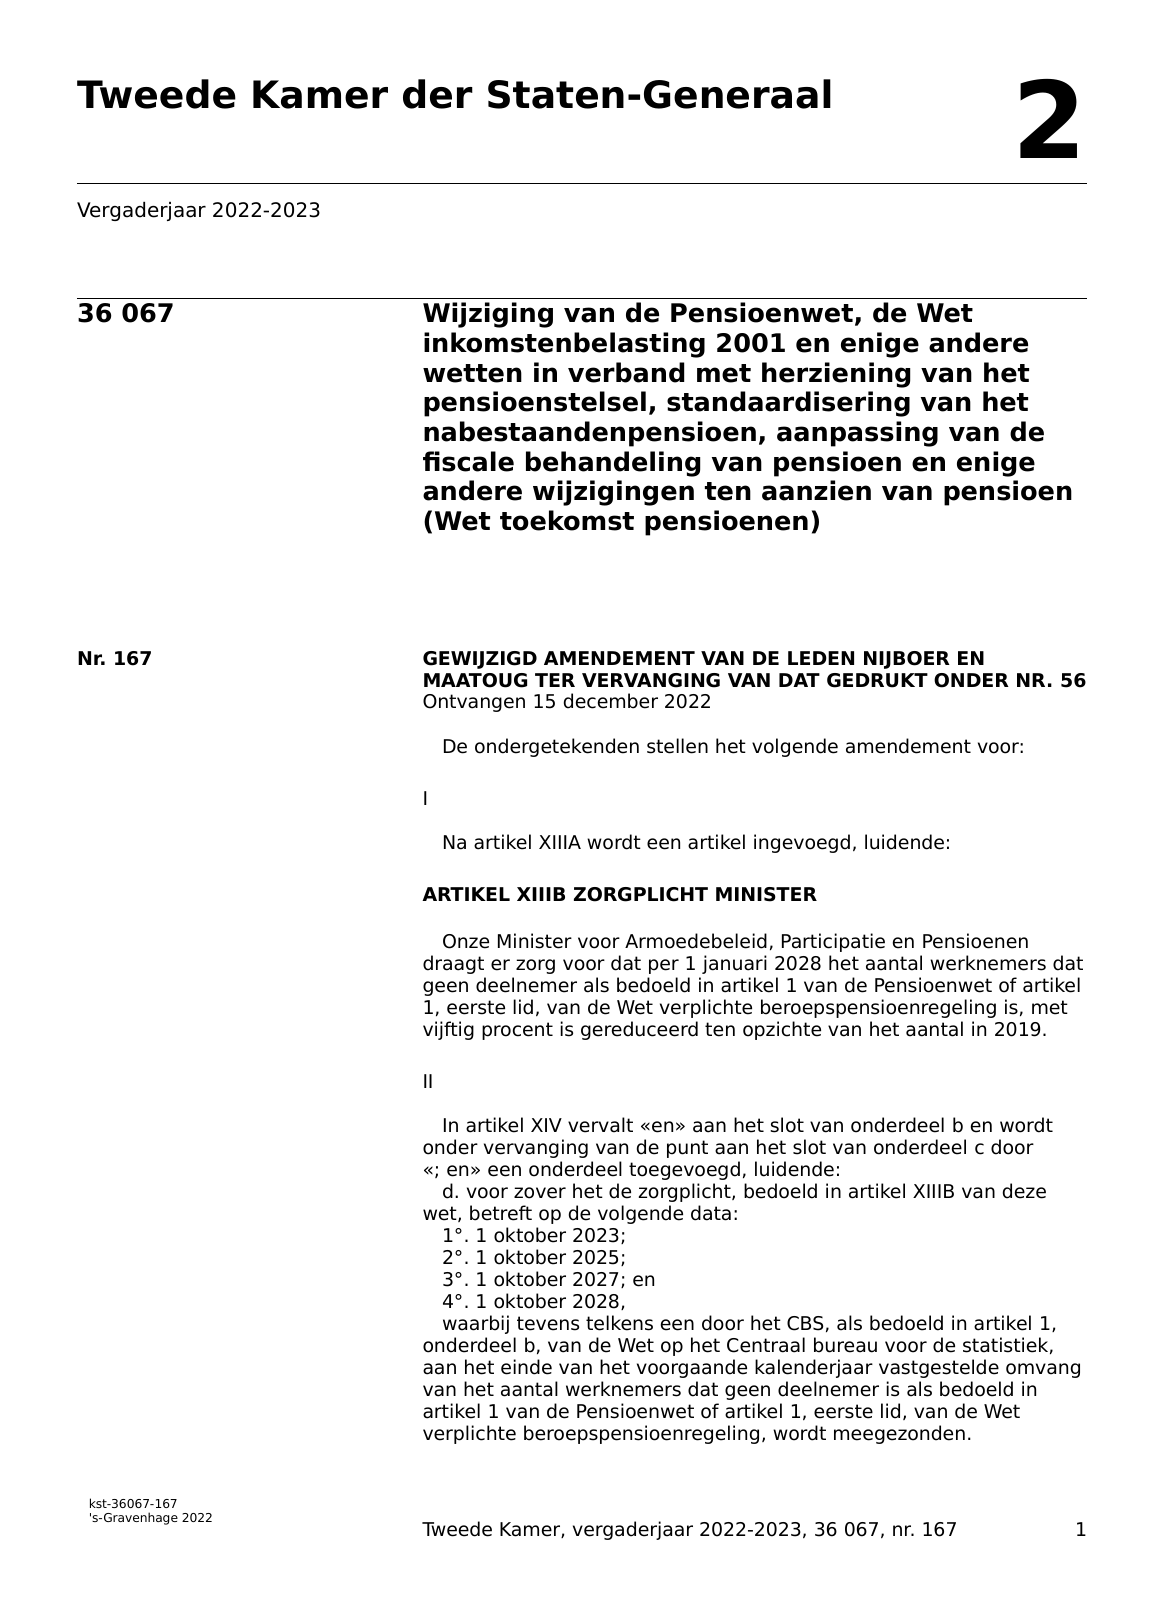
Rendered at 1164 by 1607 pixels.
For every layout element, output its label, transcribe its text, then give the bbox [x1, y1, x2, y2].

text 4°. 1 oktober 2028, [422, 1291, 1087, 1313]
text Na artikel XIIIA wordt een artikel ingevoegd, luidende: [422, 832, 1087, 854]
text 3°. 1 oktober 2027; en [422, 1269, 1087, 1291]
text Onze Minister voor Armoedebeleid, Participatie en Pensioenen draagt er zorg voor dat per 1 januari 2028 het aantal werknemers dat geen deelnemer als bedoeld in artikel 1 van de Pensioenwet of artikel 1, eerste lid, van de Wet verplichte beroepspensioenregeling is, met vijftig procent is gereduceerd ten opzichte van het aantal in 2019. [422, 931, 1087, 1041]
subtitle 36 067 Wijziging van de Pensioenwet, de Wet inkomstenbelasting 2001 en enige andere wetten in verband met herziening van het pensioenstelsel, standaardisering van het nabestaandenpensioen, aanpassing van de fiscale behandeling van pensioen en enige andere wijzigingen ten aanzien van pensioen (Wet toekomst pensioenen) [77, 299, 1087, 536]
subtitle I [422, 788, 1087, 809]
text d. voor zover het de zorgplicht, bedoeld in artikel XIIIB van deze wet, betreft op de volgende data: [422, 1181, 1087, 1225]
text In artikel XIV vervalt «en» aan het slot van onderdeel b en wordt onder vervanging van de punt aan het slot van onderdeel c door «; en» een onderdeel toegevoegd, luidende: [422, 1115, 1087, 1181]
table_header Tweede Kamer der Staten-Generaal [77, 59, 886, 183]
subtitle II [422, 1071, 1087, 1093]
text 's-Gravenhage 2022 [88, 1511, 323, 1525]
text De ondergetekenden stellen het volgende amendement voor: [422, 736, 1087, 758]
text waarbij tevens telkens een door het CBS, als bedoeld in artikel 1, onderdeel b, van de Wet op het Centraal bureau voor de statistiek, aan het einde van het voorgaande kalenderjaar vastgestelde omvang van het aantal werknemers dat geen deelnemer is als bedoeld in artikel 1 van de Pensioenwet of artikel 1, eerste lid, van de Wet verplichte beroepspensioenregeling, wordt meegezonden. [422, 1313, 1087, 1444]
subtitle Nr. 167 GEWIJZIGD AMENDEMENT VAN DE LEDEN NIJBOER EN MAATOUG TER VERVANGING VAN DAT GEDRUKT ONDER NR. 56 [77, 647, 1087, 691]
text kst-36067-167 [88, 1497, 323, 1511]
subtitle ARTIKEL XIIIB ZORGPLICHT MINISTER [422, 884, 1087, 906]
table_cell Vergaderjaar 2022-2023 [77, 184, 1087, 298]
text 2°. 1 oktober 2025; [422, 1247, 1087, 1269]
text 1°. 1 oktober 2023; [422, 1225, 1087, 1247]
table_header 2 [886, 59, 1087, 183]
text Ontvangen 15 december 2022 [422, 691, 1087, 713]
